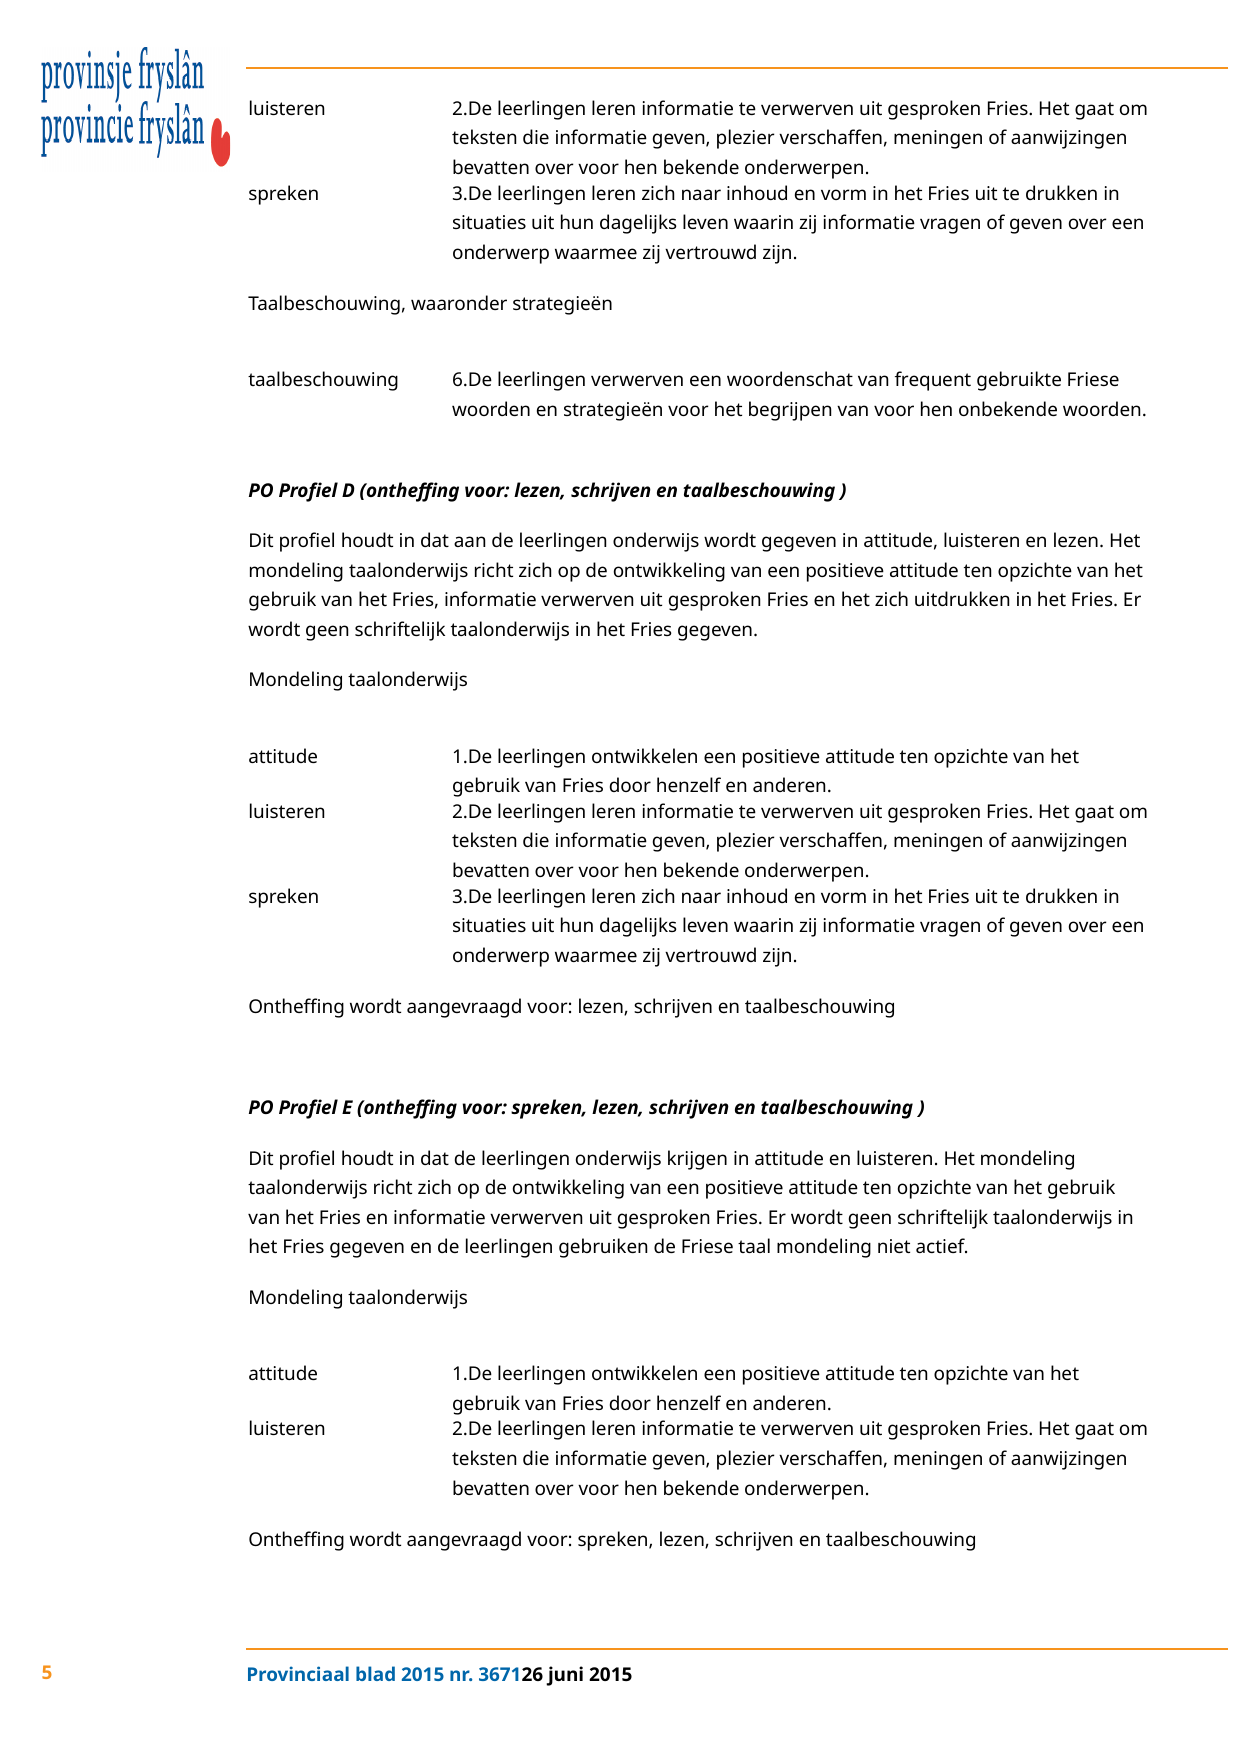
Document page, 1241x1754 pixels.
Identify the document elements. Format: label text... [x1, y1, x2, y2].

text Mondeling taalonderwijs [248, 667, 1152, 692]
text Ontheffing wordt aangevraagd voor: lezen, schrijven en taalbeschouwing [248, 994, 1152, 1019]
text PO Profiel D (ontheffing voor: lezen, schrijven en taalbeschouwing ) [248, 477, 1152, 503]
table_header attitude [248, 743, 452, 798]
table_header 1.De leerlingen ontwikkelen een positieve attitude ten opzichte van het gebruik van Fries door henzelf en anderen. [452, 1360, 1152, 1416]
picture [41, 47, 231, 172]
table_cell 3.De leerlingen leren zich naar inhoud en vorm in het Fries uit te drukken in situaties uit hun dagelijks leven waarin zij informatie vragen of geven over een onderwerp waarmee zij vertrouwd zijn. [452, 883, 1152, 968]
table_cell luisteren [248, 95, 452, 180]
table_header 6.De leerlingen verwerven een woordenschat van frequent gebruikte Friese woorden en strategieën voor het begrijpen van voor hen onbekende woorden. [452, 366, 1152, 451]
table_cell spreken [248, 883, 452, 968]
table_cell luisteren [248, 1416, 452, 1500]
table_cell 2.De leerlingen leren informatie te verwerven uit gesproken Fries. Het gaat om teksten die informatie geven, plezier verschaffen, meningen of aanwijzingen bevatten over voor hen bekende onderwerpen. [452, 95, 1152, 180]
table_cell 3.De leerlingen leren zich naar inhoud en vorm in het Fries uit te drukken in situaties uit hun dagelijks leven waarin zij informatie vragen of geven over een onderwerp waarmee zij vertrouwd zijn. [452, 180, 1152, 264]
text Dit profiel houdt in dat de leerlingen onderwijs krijgen in attitude en luisteren. Het mondeling taalonderwijs richt zich op de ontwikkeling van een positieve attitude ten opzichte van het gebruik van het Fries en informatie verwerven uit gesproken Fries. Er wordt geen schriftelijk taalonderwijs in het Fries gegeven en de leerlingen gebruiken de Friese taal mondeling niet actief. [248, 1145, 1152, 1259]
table_header attitude [248, 1360, 452, 1416]
table_cell 2.De leerlingen leren informatie te verwerven uit gesproken Fries. Het gaat om teksten die informatie geven, plezier verschaffen, meningen of aanwijzingen bevatten over voor hen bekende onderwerpen. [452, 798, 1152, 883]
text PO Profiel E (ontheffing voor: spreken, lezen, schrijven en taalbeschouwing ) [248, 1094, 1152, 1120]
text Mondeling taalonderwijs [248, 1284, 1152, 1310]
text Dit profiel houdt in dat aan de leerlingen onderwijs wordt gegeven in attitude, luisteren en lezen. Het mondeling taalonderwijs richt zich op de ontwikkeling van een positieve attitude ten opzichte van het gebruik van het Fries, informatie verwerven uit gesproken Fries en het zich uitdrukken in het Fries. Er wordt geen schriftelijk taalonderwijs in het Fries gegeven. [248, 527, 1152, 642]
table_cell luisteren [248, 798, 452, 883]
text Taalbeschouwing, waaronder strategieën [248, 290, 1152, 316]
table_cell spreken [248, 180, 452, 264]
table_header 1.De leerlingen ontwikkelen een positieve attitude ten opzichte van het gebruik van Fries door henzelf en anderen. [452, 743, 1152, 798]
text Ontheffing wordt aangevraagd voor: spreken, lezen, schrijven en taalbeschouwing [248, 1526, 1152, 1552]
table_header taalbeschouwing [248, 366, 452, 451]
table_cell 2.De leerlingen leren informatie te verwerven uit gesproken Fries. Het gaat om teksten die informatie geven, plezier verschaffen, meningen of aanwijzingen bevatten over voor hen bekende onderwerpen. [452, 1416, 1152, 1500]
